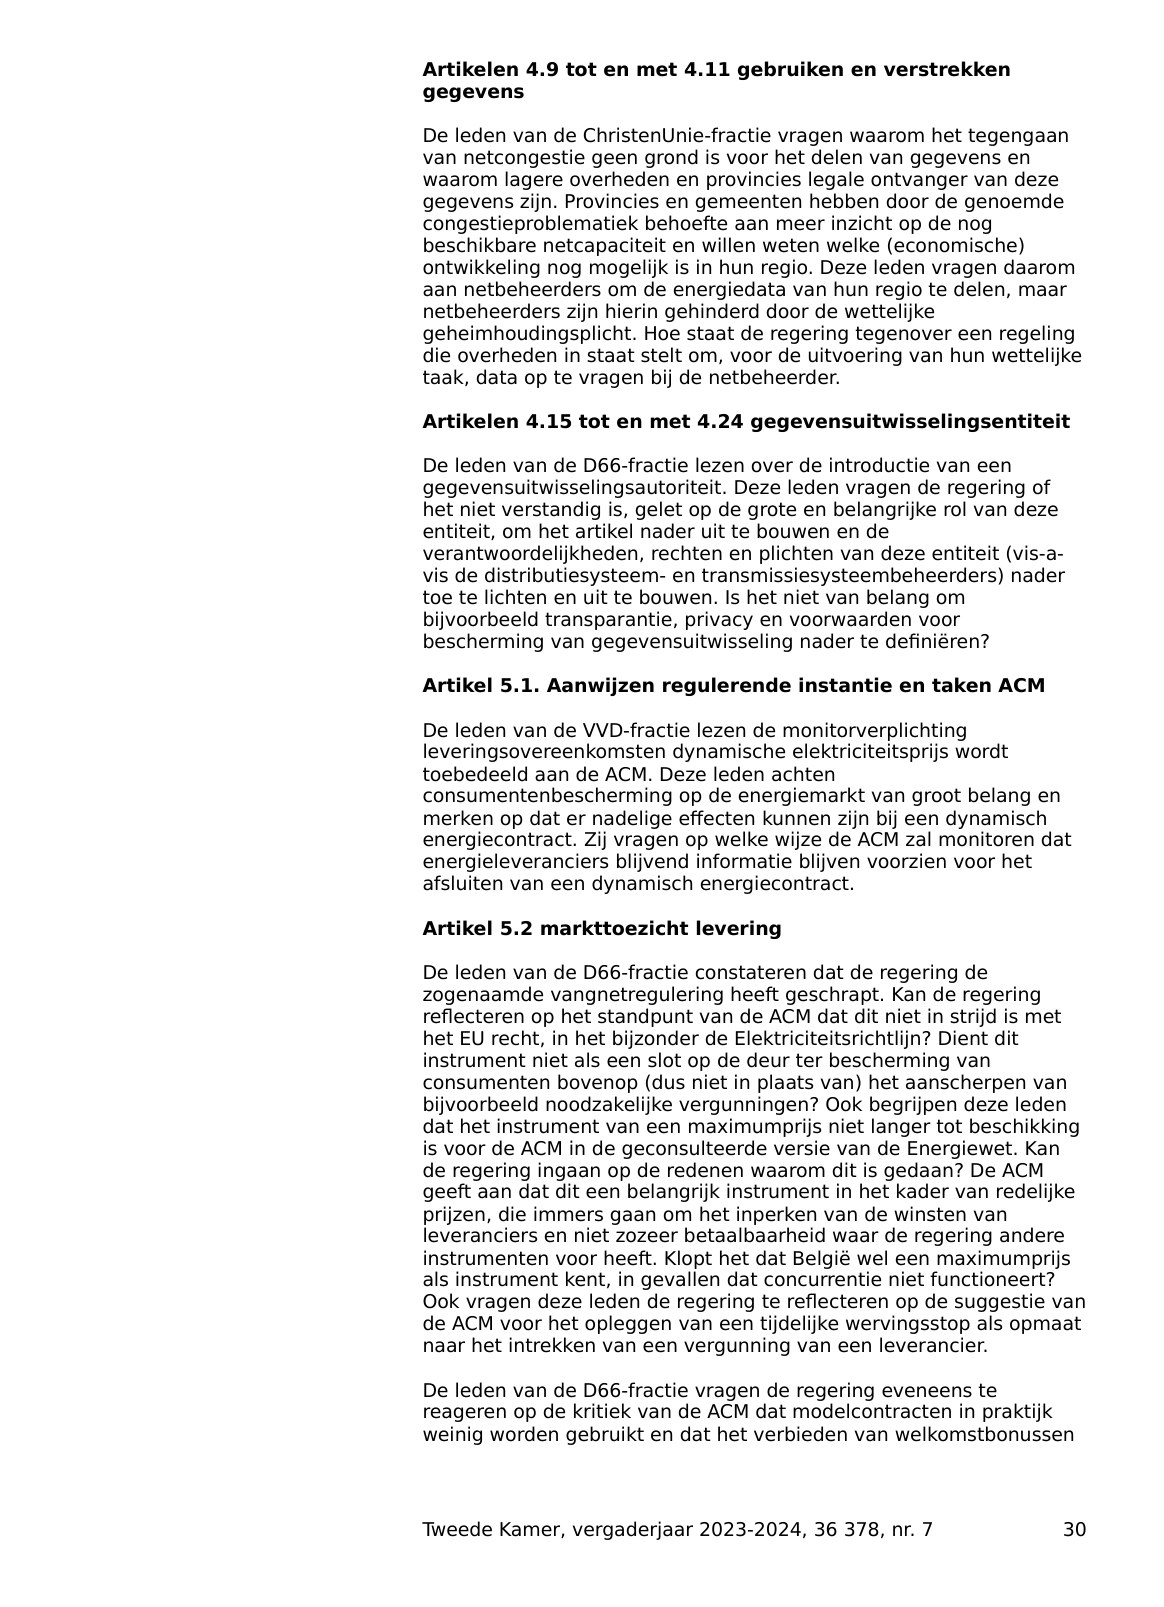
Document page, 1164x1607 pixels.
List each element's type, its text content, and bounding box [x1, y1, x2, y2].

text De leden van de ChristenUnie-fractie vragen waarom het tegengaan van netcongestie geen grond is voor het delen van gegevens en waarom lagere overheden en provincies legale ontvanger van deze gegevens zijn. Provincies en gemeenten hebben door de genoemde congestieproblematiek behoefte aan meer inzicht op de nog beschikbare netcapaciteit en willen weten welke (economische) ontwikkeling nog mogelijk is in hun regio. Deze leden vragen daarom aan netbeheerders om de energiedata van hun regio te delen, maar netbeheerders zijn hierin gehinderd door de wettelijke geheimhoudingsplicht. Hoe staat de regering tegenover een regeling die overheden in staat stelt om, voor de uitvoering van hun wettelijke taak, data op te vragen bij de netbeheerder. [422, 125, 1087, 389]
subtitle Artikel 5.2 markttoezicht levering [422, 917, 1087, 939]
subtitle Artikelen 4.9 tot en met 4.11 gebruiken en verstrekken gegevens [422, 59, 1087, 103]
subtitle Artikelen 4.15 tot en met 4.24 gegevensuitwisselingsentiteit [422, 411, 1087, 433]
text De leden van de D66-fractie vragen de regering eveneens te reageren op de kritiek van de ACM dat modelcontracten in praktijk weinig worden gebruikt en dat het verbieden van welkomstbonussen [422, 1379, 1087, 1445]
subtitle Artikel 5.1. Aanwijzen regulerende instantie en taken ACM [422, 675, 1087, 697]
text De leden van de VVD-fractie lezen de monitorverplichting leveringsovereenkomsten dynamische elektriciteitsprijs wordt toebedeeld aan de ACM. Deze leden achten consumentenbescherming op de energiemarkt van groot belang en merken op dat er nadelige effecten kunnen zijn bij een dynamisch energiecontract. Zij vragen op welke wijze de ACM zal monitoren dat energieleveranciers blijvend informatie blijven voorzien voor het afsluiten van een dynamisch energiecontract. [422, 719, 1087, 895]
text De leden van de D66-fractie constateren dat de regering de zogenaamde vangnetregulering heeft geschrapt. Kan de regering reflecteren op het standpunt van de ACM dat dit niet in strijd is met het EU recht, in het bijzonder de Elektriciteitsrichtlijn? Dient dit instrument niet als een slot op de deur ter bescherming van consumenten bovenop (dus niet in plaats van) het aanscherpen van bijvoorbeeld noodzakelijke vergunningen? Ook begrijpen deze leden dat het instrument van een maximumprijs niet langer tot beschikking is voor de ACM in de geconsulteerde versie van de Energiewet. Kan de regering ingaan op de redenen waarom dit is gedaan? De ACM geeft aan dat dit een belangrijk instrument in het kader van redelijke prijzen, die immers gaan om het inperken van de winsten van leveranciers en niet zozeer betaalbaarheid waar de regering andere instrumenten voor heeft. Klopt het dat België wel een maximumprijs als instrument kent, in gevallen dat concurrentie niet functioneert? Ook vragen deze leden de regering te reflecteren op de suggestie van de ACM voor het opleggen van een tijdelijke wervingsstop als opmaat naar het intrekken van een vergunning van een leverancier. [422, 962, 1087, 1357]
text De leden van de D66-fractie lezen over de introductie van een gegevensuitwisselingsautoriteit. Deze leden vragen de regering of het niet verstandig is, gelet op de grote en belangrijke rol van deze entiteit, om het artikel nader uit te bouwen en de verantwoordelijkheden, rechten en plichten van deze entiteit (vis-a-vis de distributiesysteem- en transmissiesysteembeheerders) nader toe te lichten en uit te bouwen. Is het niet van belang om bijvoorbeeld transparantie, privacy en voorwaarden voor bescherming van gegevensuitwisseling nader te definiëren? [422, 455, 1087, 653]
